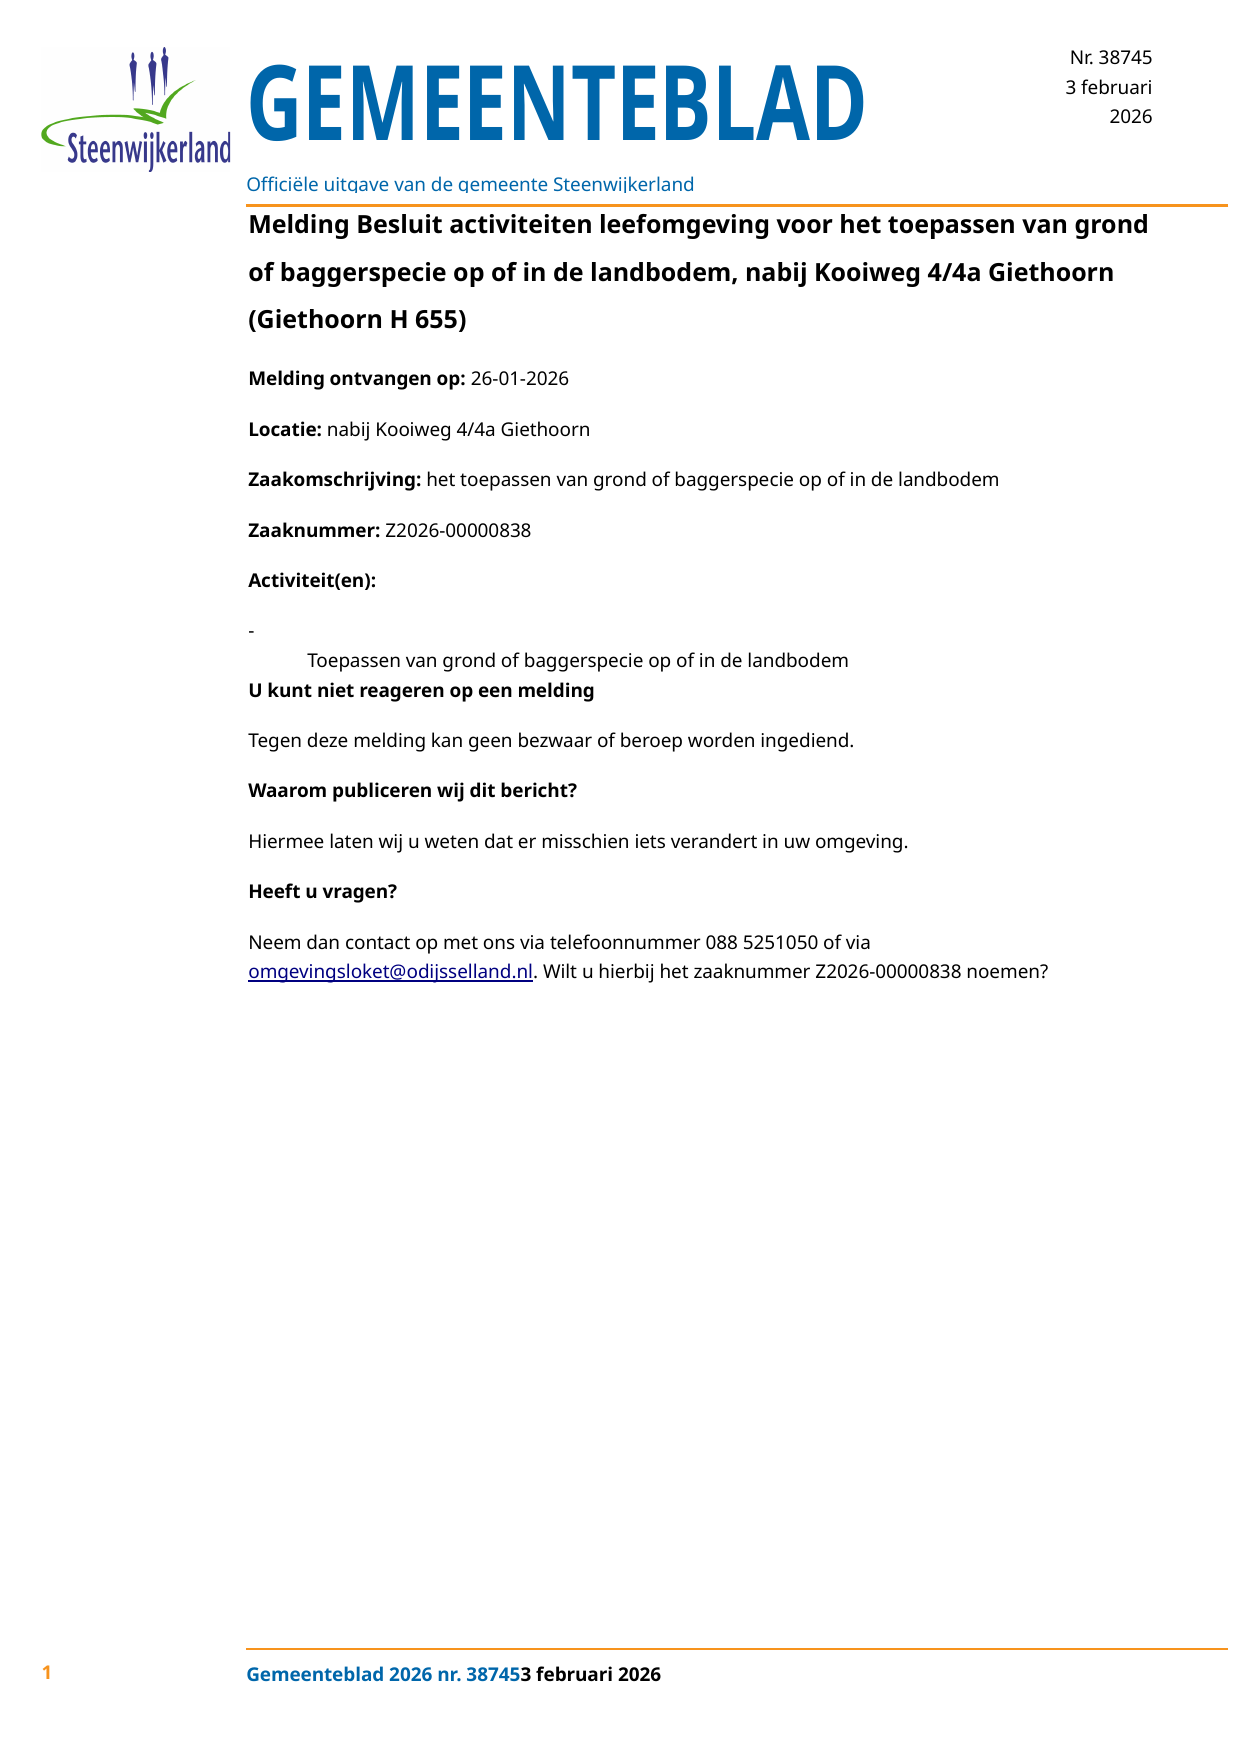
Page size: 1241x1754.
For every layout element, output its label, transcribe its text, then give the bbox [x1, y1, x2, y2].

text Melding ontvangen op: 26-01-2026 [248, 366, 1152, 391]
text Waarom publiceren wij dit bericht? [248, 778, 1152, 803]
text U kunt niet reageren op een melding [248, 677, 1152, 702]
text Hiermee laten wij u weten dat er misschien iets verandert in uw omgeving. [248, 828, 1152, 854]
text Activiteit(en): [248, 567, 1152, 593]
list Toepassen van grond of baggerspecie op of in de landbodem [248, 647, 1152, 673]
picture [41, 47, 231, 172]
text Zaakomschrijving: het toepassen van grond of baggerspecie op of in de landbodem [248, 466, 1152, 492]
text Heeft u vragen? [248, 878, 1152, 904]
text Melding Besluit activiteiten leefomgeving voor het toepassen van grond of baggerspecie op of in de landbodem, nabij Kooiweg 4/4a Giethoorn (Giethoorn H 655) [248, 207, 1152, 336]
text Locatie: nabij Kooiweg 4/4a Giethoorn [248, 416, 1152, 442]
text Tegen deze melding kan geen bezwaar of beroep worden ingediend. [248, 727, 1152, 753]
text Neem dan contact op met ons via telefoonnummer 088 5251050 of via omgevingsloket@odijsselland.nl. Wilt u hierbij het zaaknummer Z2026-00000838 noemen? [248, 929, 1152, 984]
text Zaaknummer: Z2026-00000838 [248, 517, 1152, 542]
